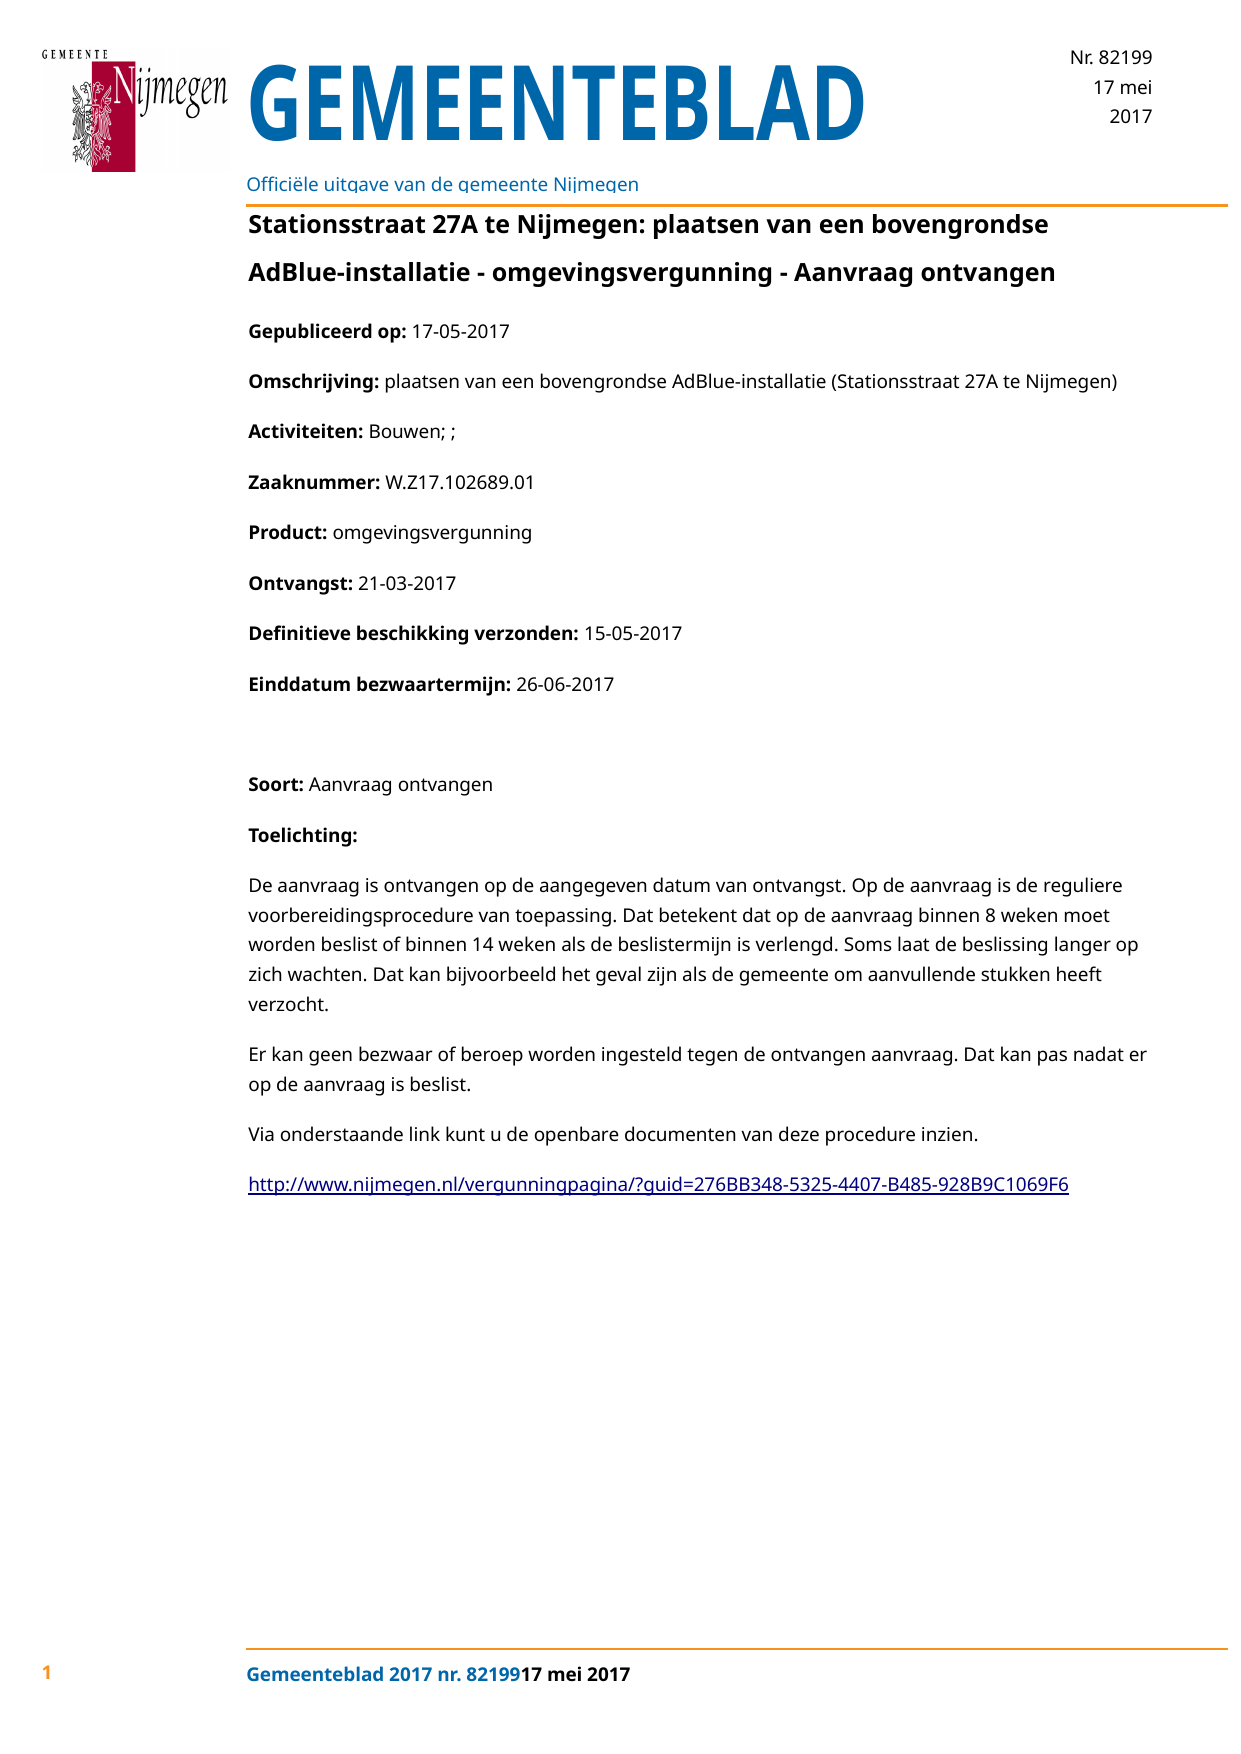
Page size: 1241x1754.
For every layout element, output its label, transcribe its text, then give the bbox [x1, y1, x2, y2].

text Toelichting: [248, 822, 1152, 848]
text De aanvraag is ontvangen op de aangegeven datum van ontvangst. Op de aanvraag is de reguliere voorbereidingsprocedure van toepassing. Dat betekent dat op de aanvraag binnen 8 weken moet worden beslist of binnen 14 weken als de beslistermijn is verlengd. Soms laat de beslissing langer op zich wachten. Dat kan bijvoorbeeld het geval zijn als de gemeente om aanvullende stukken heeft verzocht. [248, 872, 1152, 1017]
text Gepubliceerd op: 17-05-2017 [248, 318, 1152, 344]
text Zaaknummer: W.Z17.102689.01 [248, 469, 1152, 495]
text Via onderstaande link kunt u de openbare documenten van deze procedure inzien. [248, 1121, 1152, 1147]
text http://www.nijmegen.nl/vergunningpagina/?guid=276BB348-5325-4407-B485-928B9C1069F6 [248, 1172, 1152, 1197]
text Er kan geen bezwaar of beroep worden ingesteld tegen de ontvangen aanvraag. Dat kan pas nadat er op de aanvraag is beslist. [248, 1041, 1152, 1097]
text Ontvangst: 21-03-2017 [248, 570, 1152, 596]
text Omschrijving: plaatsen van een bovengrondse AdBlue-installatie (Stationsstraat 27A te Nijmegen) [248, 368, 1152, 394]
text Definitieve beschikking verzonden: 15-05-2017 [248, 620, 1152, 646]
picture [41, 47, 231, 172]
text Activiteiten: Bouwen; ; [248, 419, 1152, 444]
text Product: omgevingsvergunning [248, 519, 1152, 545]
text Stationsstraat 27A te Nijmegen: plaatsen van een bovengrondse AdBlue-installatie - omgevingsvergunning - Aanvraag ontvangen [248, 207, 1152, 288]
text Soort: Aanvraag ontvangen [248, 772, 1152, 797]
text Einddatum bezwaartermijn: 26-06-2017 [248, 671, 1152, 697]
